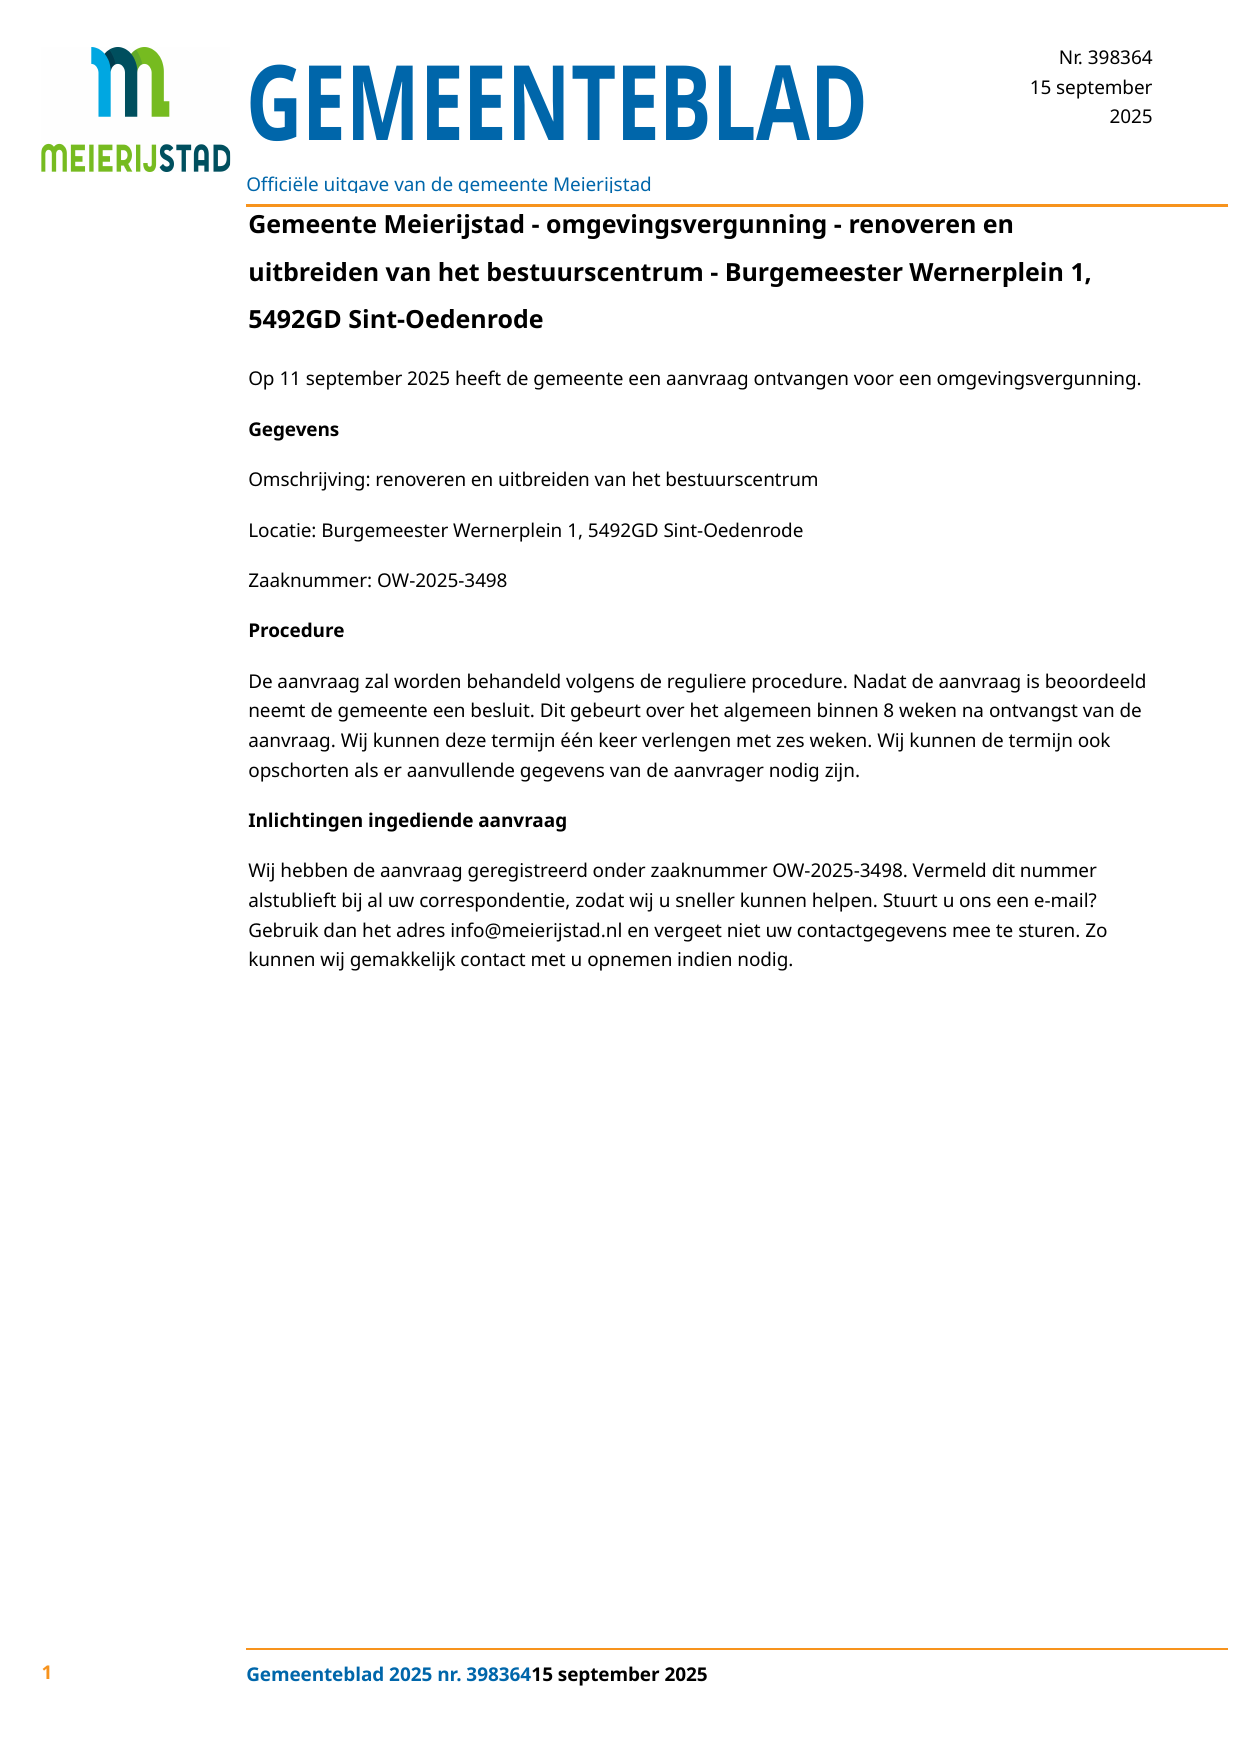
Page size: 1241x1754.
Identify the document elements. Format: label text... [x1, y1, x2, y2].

text Zaaknummer: OW-2025-3498 [248, 567, 1152, 593]
text Gemeente Meierijstad - omgevingsvergunning - renoveren en uitbreiden van het bestuurscentrum - Burgemeester Wernerplein 1, 5492GD Sint-Oedenrode [248, 207, 1152, 336]
text Omschrijving: renoveren en uitbreiden van het bestuurscentrum [248, 466, 1152, 492]
picture [41, 47, 231, 172]
text De aanvraag zal worden behandeld volgens de reguliere procedure. Nadat de aanvraag is beoordeeld neemt de gemeente een besluit. Dit gebeurt over het algemeen binnen 8 weken na ontvangst van de aanvraag. Wij kunnen deze termijn één keer verlengen met zes weken. Wij kunnen de termijn ook opschorten als er aanvullende gegevens van de aanvrager nodig zijn. [248, 668, 1152, 782]
text Inlichtingen ingediende aanvraag [248, 807, 1152, 833]
text Op 11 september 2025 heeft de gemeente een aanvraag ontvangen voor een omgevingsvergunning. [248, 366, 1152, 391]
text Wij hebben de aanvraag geregistreerd onder zaaknummer OW-2025-3498. Vermeld dit nummer alstublieft bij al uw correspondentie, zodat wij u sneller kunnen helpen. Stuurt u ons een e-mail? Gebruik dan het adres info@meierijstad.nl en vergeet niet uw contactgegevens mee te sturen. Zo kunnen wij gemakkelijk contact met u opnemen indien nodig. [248, 858, 1152, 972]
text Locatie: Burgemeester Wernerplein 1, 5492GD Sint-Oedenrode [248, 517, 1152, 542]
text Procedure [248, 618, 1152, 643]
text Gegevens [248, 416, 1152, 442]
